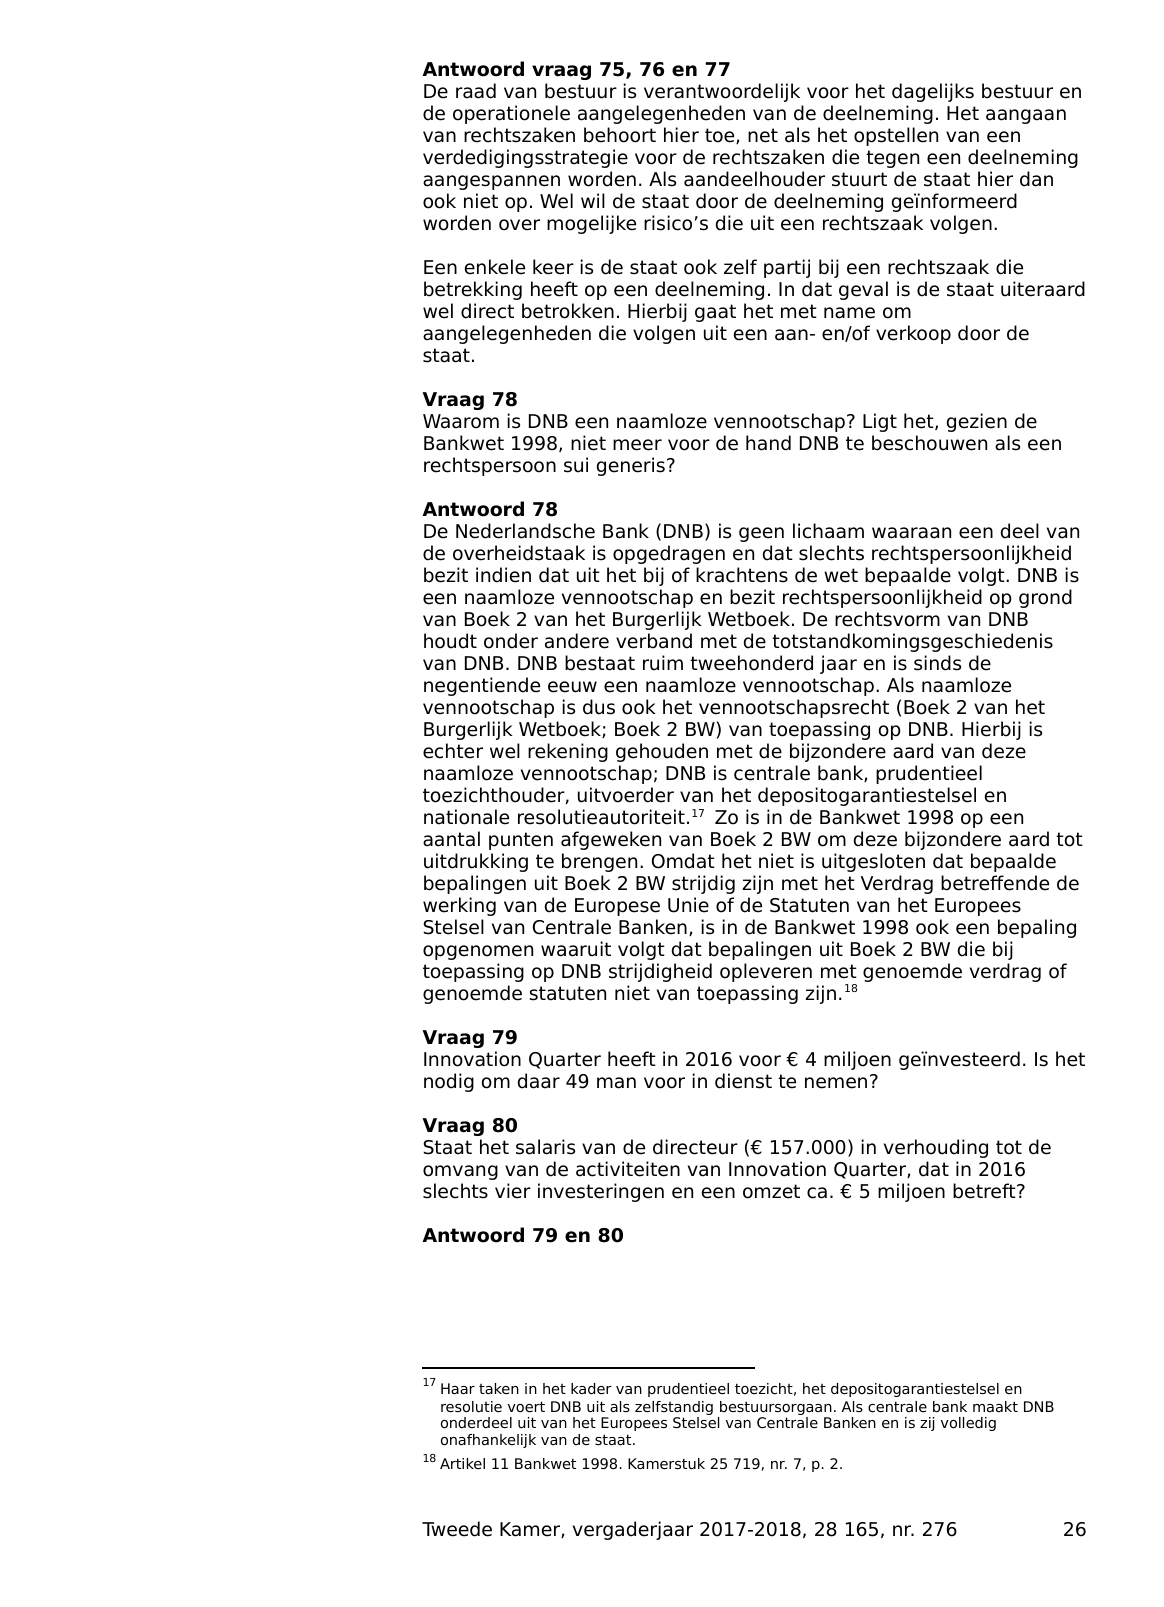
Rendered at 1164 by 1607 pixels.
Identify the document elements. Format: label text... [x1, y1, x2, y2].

text Vraag 80 [422, 1115, 1087, 1137]
text Haar taken in het kader van prudentieel toezicht, het depositogarantiestelsel en resolutie voert DNB uit als zelfstandig bestuursorgaan. Als centrale bank maakt DNB onderdeel uit van het Europees Stelsel van Centrale Banken en is zij volledig onafhankelijk van de staat. [422, 1377, 1087, 1449]
text Vraag 78 [422, 389, 1087, 411]
text De Nederlandsche Bank (DNB) is geen lichaam waaraan een deel van de overheidstaak is opgedragen en dat slechts rechtspersoonlijkheid bezit indien dat uit het bij of krachtens de wet bepaalde volgt. DNB is een naamloze vennootschap en bezit rechtspersoonlijkheid op grond van Boek 2 van het Burgerlijk Wetboek. De rechtsvorm van DNB houdt onder andere verband met de totstandkomingsgeschiedenis van DNB. DNB bestaat ruim tweehonderd jaar en is sinds de negentiende eeuw een naamloze vennootschap. Als naamloze vennootschap is dus ook het vennootschapsrecht (Boek 2 van het Burgerlijk Wetboek; Boek 2 BW) van toepassing op DNB. Hierbij is echter wel rekening gehouden met de bijzondere aard van deze naamloze vennootschap; DNB is centrale bank, prudentieel toezichthouder, uitvoerder van het depositogarantiestelsel en nationale resolutieautoriteit. Zo is in de Bankwet 1998 op een aantal punten afgeweken van Boek 2 BW om deze bijzondere aard tot uitdrukking te brengen. Omdat het niet is uitgesloten dat bepaalde bepalingen uit Boek 2 BW strijdig zijn met het Verdrag betreffende de werking van de Europese Unie of de Statuten van het Europees Stelsel van Centrale Banken, is in de Bankwet 1998 ook een bepaling opgenomen waaruit volgt dat bepalingen uit Boek 2 BW die bij toepassing op DNB strijdigheid opleveren met genoemde verdrag of genoemde statuten niet van toepassing zijn. [422, 521, 1087, 1005]
text Een enkele keer is de staat ook zelf partij bij een rechtszaak die betrekking heeft op een deelneming. In dat geval is de staat uiteraard wel direct betrokken. Hierbij gaat het met name om aangelegenheden die volgen uit een aan- en/of verkoop door de staat. [422, 257, 1087, 367]
text Antwoord vraag 75, 76 en 77 [422, 59, 1087, 81]
text Antwoord 79 en 80 [422, 1225, 1087, 1247]
text Antwoord 78 [422, 499, 1087, 521]
text Artikel 11 Bankwet 1998. Kamerstuk 25 719, nr. 7, p. 2. [422, 1452, 1087, 1474]
text De raad van bestuur is verantwoordelijk voor het dagelijks bestuur en de operationele aangelegenheden van de deelneming. Het aangaan van rechtszaken behoort hier toe, net als het opstellen van een verdedigingsstrategie voor de rechtszaken die tegen een deelneming aangespannen worden. Als aandeelhouder stuurt de staat hier dan ook niet op. Wel wil de staat door de deelneming geïnformeerd worden over mogelijke risico’s die uit een rechtszaak volgen. [422, 81, 1087, 235]
text Vraag 79 [422, 1027, 1087, 1049]
text Waarom is DNB een naamloze vennootschap? Ligt het, gezien de Bankwet 1998, niet meer voor de hand DNB te beschouwen als een rechtspersoon sui generis? [422, 411, 1087, 477]
text Innovation Quarter heeft in 2016 voor € 4 miljoen geïnvesteerd. Is het nodig om daar 49 man voor in dienst te nemen? [422, 1049, 1087, 1093]
text Staat het salaris van de directeur (€ 157.000) in verhouding tot de omvang van de activiteiten van Innovation Quarter, dat in 2016 slechts vier investeringen en een omzet ca. € 5 miljoen betreft? [422, 1137, 1087, 1203]
